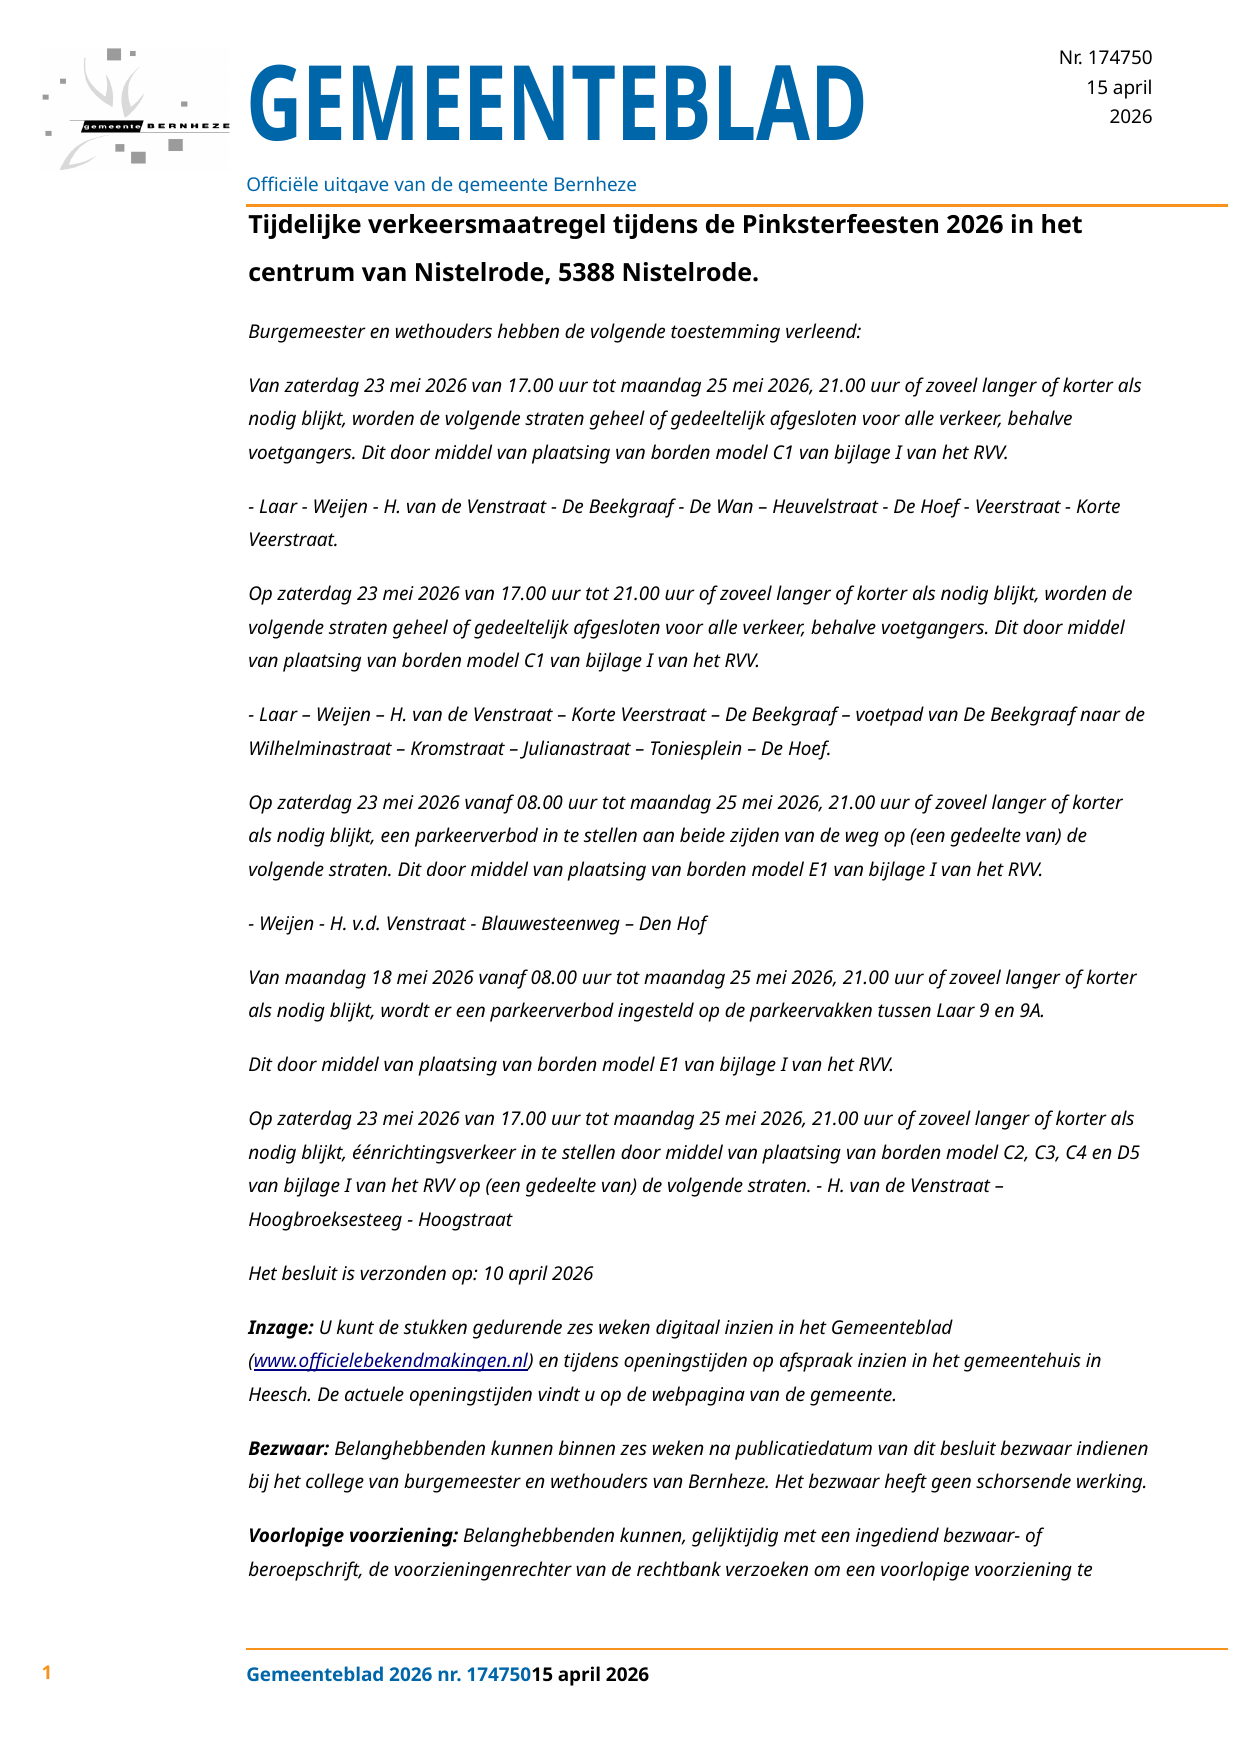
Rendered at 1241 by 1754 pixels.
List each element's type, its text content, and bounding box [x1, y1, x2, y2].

text Op zaterdag 23 mei 2026 van 17.00 uur tot 21.00 uur of zoveel langer of korter als nodig blijkt, worden de volgende straten geheel of gedeeltelijk afgesloten voor alle verkeer, behalve voetgangers. Dit door middel van plaatsing van borden model C1 van bijlage I van het RVV. [248, 580, 1152, 673]
text Burgemeester en wethouders hebben de volgende toestemming verleend: [248, 318, 1152, 344]
text Het besluit is verzonden op: 10 april 2026 [248, 1260, 1152, 1286]
text Van maandag 18 mei 2026 vanaf 08.00 uur tot maandag 25 mei 2026, 21.00 uur of zoveel langer of korter als nodig blijkt, wordt er een parkeerverbod ingesteld op de parkeervakken tussen Laar 9 en 9A. [248, 964, 1152, 1023]
text Dit door middel van plaatsing van borden model E1 van bijlage I van het RVV. [248, 1051, 1152, 1077]
text Tijdelijke verkeersmaatregel tijdens de Pinksterfeesten 2026 in het centrum van Nistelrode, 5388 Nistelrode. [248, 207, 1152, 288]
text Op zaterdag 23 mei 2026 vanaf 08.00 uur tot maandag 25 mei 2026, 21.00 uur of zoveel langer of korter als nodig blijkt, een parkeerverbod in te stellen aan beide zijden van de weg op (een gedeelte van) de volgende straten. Dit door middel van plaatsing van borden model E1 van bijlage I van het RVV. [248, 789, 1152, 881]
text - Weijen - H. v.d. Venstraat - Blauwesteenweg – Den Hof [248, 910, 1152, 936]
text Voorlopige voorziening: Belanghebbenden kunnen, gelijktijdig met een ingediend bezwaar- of beroepschrift, de voorzieningenrechter van de rechtbank verzoeken om een voorlopige voorziening te [248, 1522, 1152, 1581]
picture [41, 47, 231, 172]
text - Laar – Weijen – H. van de Venstraat – Korte Veerstraat – De Beekgraaf – voetpad van De Beekgraaf naar de Wilhelminastraat – Kromstraat – Julianastraat – Toniesplein – De Hoef. [248, 701, 1152, 761]
text Inzage: U kunt de stukken gedurende zes weken digitaal inzien in het Gemeenteblad (www.officielebekendmakingen.nl) en tijdens openingstijden op afspraak inzien in het gemeentehuis in Heesch. De actuele openingstijden vindt u op de webpagina van de gemeente. [248, 1314, 1152, 1406]
text Van zaterdag 23 mei 2026 van 17.00 uur tot maandag 25 mei 2026, 21.00 uur of zoveel langer of korter als nodig blijkt, worden de volgende straten geheel of gedeeltelijk afgesloten voor alle verkeer, behalve voetgangers. Dit door middel van plaatsing van borden model C1 van bijlage I van het RVV. [248, 372, 1152, 464]
text - Laar - Weijen - H. van de Venstraat - De Beekgraaf - De Wan – Heuvelstraat - De Hoef - Veerstraat - Korte Veerstraat. [248, 493, 1152, 552]
text Op zaterdag 23 mei 2026 van 17.00 uur tot maandag 25 mei 2026, 21.00 uur of zoveel langer of korter als nodig blijkt, éénrichtingsverkeer in te stellen door middel van plaatsing van borden model C2, C3, C4 en D5 van bijlage I van het RVV op (een gedeelte van) de volgende straten. - H. van de Venstraat – Hoogbroeksesteeg - Hoogstraat [248, 1105, 1152, 1231]
text Bezwaar: Belanghebbenden kunnen binnen zes weken na publicatiedatum van dit besluit bezwaar indienen bij het college van burgemeester en wethouders van Bernheze. Het bezwaar heeft geen schorsende werking. [248, 1435, 1152, 1494]
